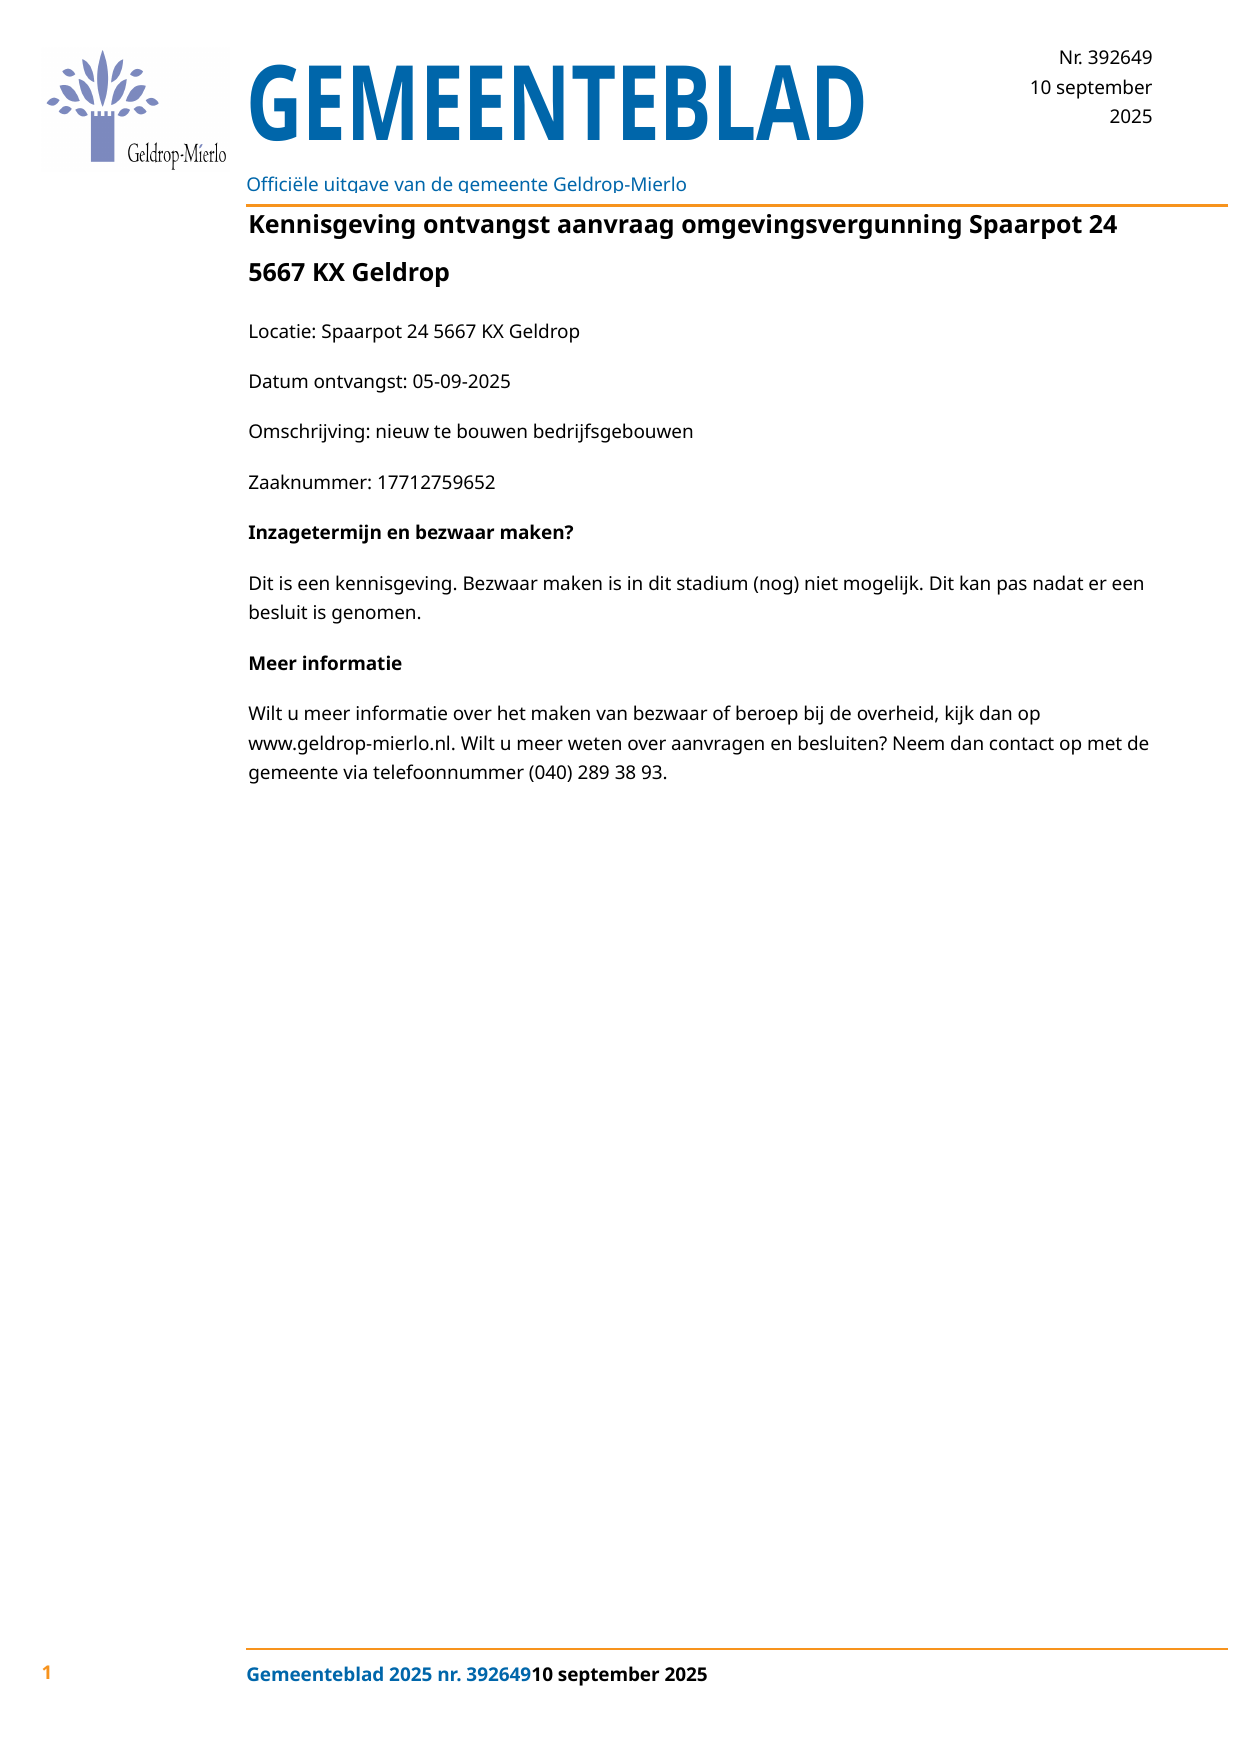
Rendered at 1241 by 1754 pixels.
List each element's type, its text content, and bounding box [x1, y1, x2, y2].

text Zaaknummer: 17712759652 [248, 469, 1152, 495]
text Inzagetermijn en bezwaar maken? [248, 519, 1152, 545]
text Meer informatie [248, 650, 1152, 676]
text Omschrijving: nieuw te bouwen bedrijfsgebouwen [248, 419, 1152, 444]
text Dit is een kennisgeving. Bezwaar maken is in dit stadium (nog) niet mogelijk. Dit kan pas nadat er een besluit is genomen. [248, 570, 1152, 625]
text Locatie: Spaarpot 24 5667 KX Geldrop [248, 318, 1152, 344]
picture [41, 47, 231, 172]
text Datum ontvangst: 05-09-2025 [248, 368, 1152, 394]
text Wilt u meer informatie over het maken van bezwaar of beroep bij de overheid, kijk dan op www.geldrop-mierlo.nl. Wilt u meer weten over aanvragen en besluiten? Neem dan contact op met de gemeente via telefoonnummer (040) 289 38 93. [248, 700, 1152, 785]
text Kennisgeving ontvangst aanvraag omgevingsvergunning Spaarpot 24 5667 KX Geldrop [248, 207, 1152, 288]
